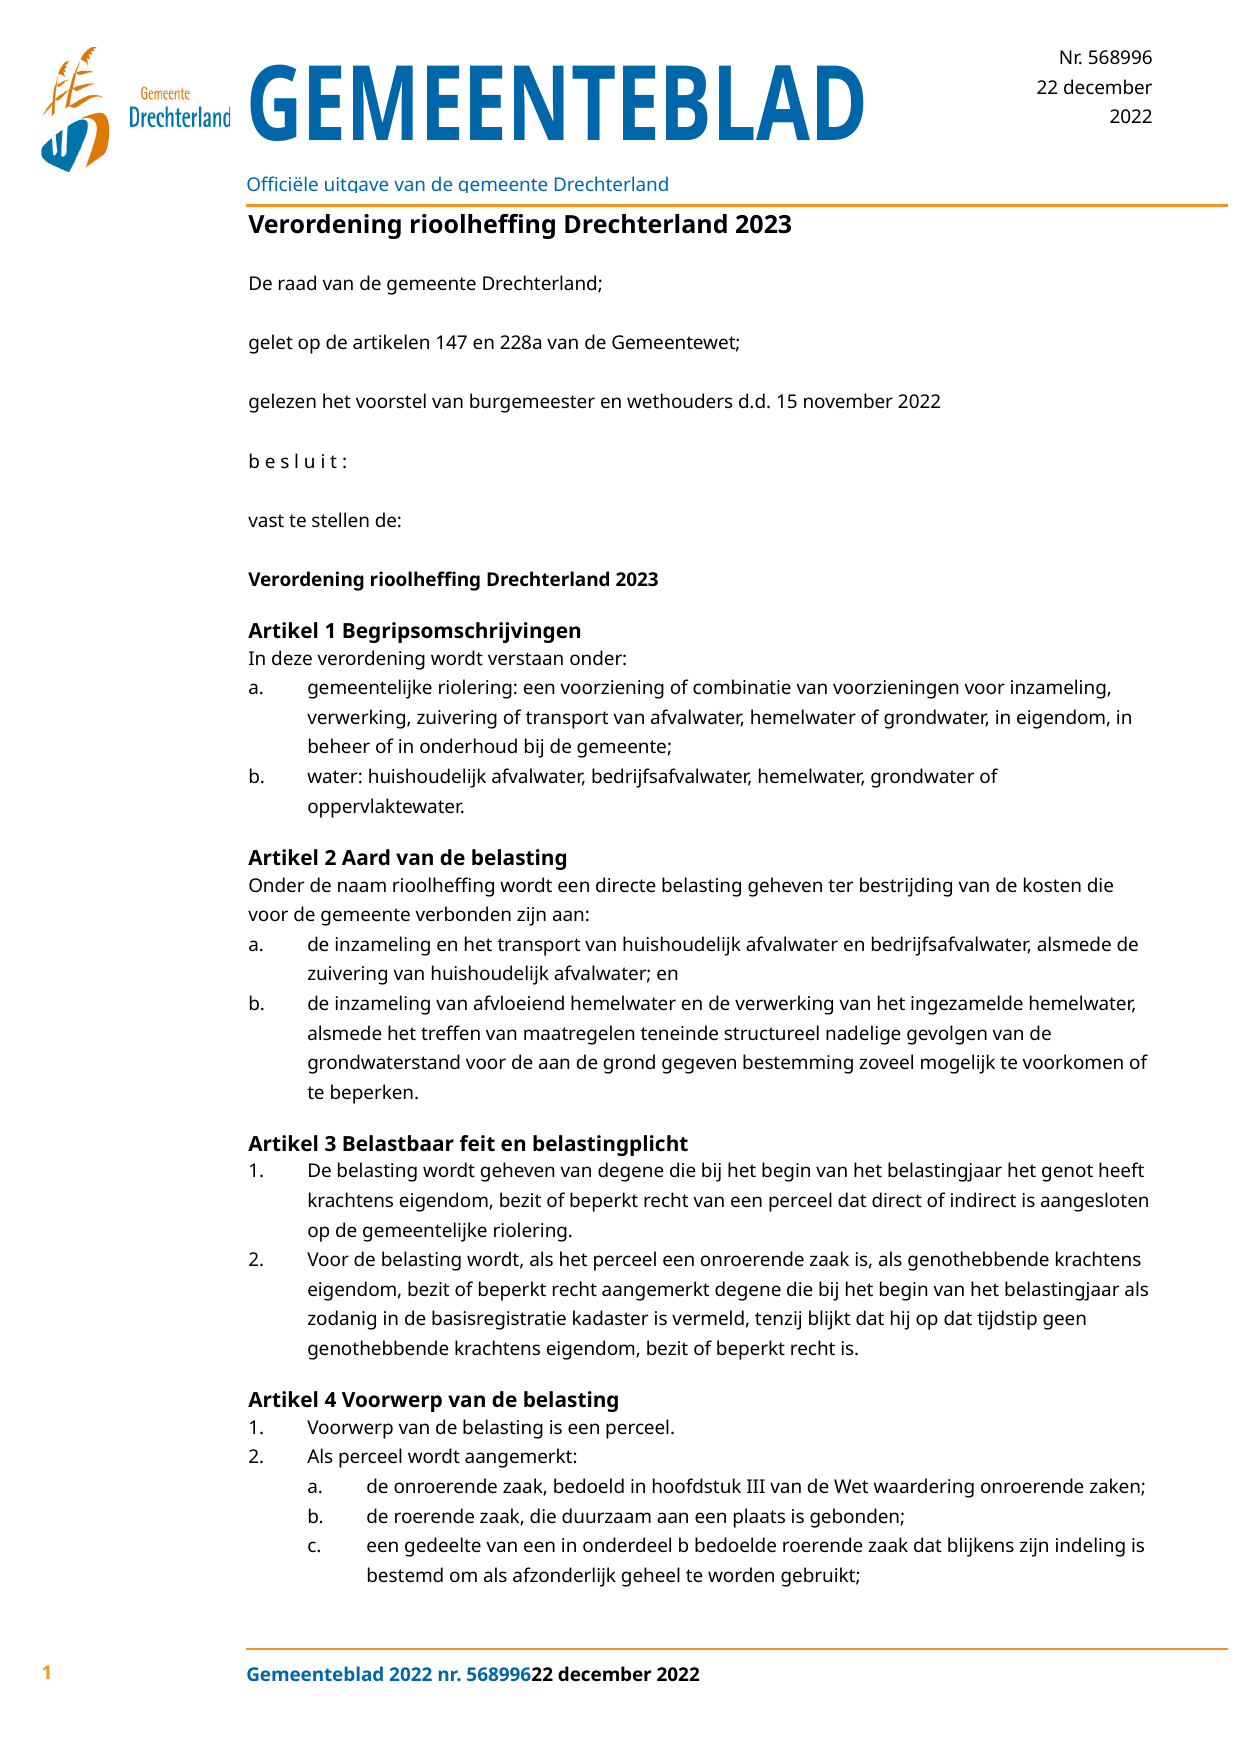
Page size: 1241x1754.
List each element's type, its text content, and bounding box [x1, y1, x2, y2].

text Artikel 1 Begripsomschrijvingen [248, 617, 1152, 645]
picture [226, 115, 231, 124]
picture [41, 158, 64, 172]
text b e s l u i t : [248, 448, 1152, 473]
text Onder de naam rioolheffing wordt een directe belasting geheven ter bestrijding van de kosten die voor de gemeente verbonden zijn aan: [248, 872, 1152, 927]
list een gedeelte van een in onderdeel b bedoelde roerende zaak dat blijkens zijn indeling is bestemd om als afzonderlijk geheel te worden gebruikt; [307, 1532, 1152, 1588]
list Voor de belasting wordt, als het perceel een onroerende zaak is, als genothebbende krachtens eigendom, bezit of beperkt recht aangemerkt degene die bij het begin van het belastingjaar als zodanig in de basisregistratie kadaster is vermeld, tenzij blijkt dat hij op dat tijdstip geen genothebbende krachtens eigendom, bezit of beperkt recht is. [248, 1246, 1152, 1361]
list Als perceel wordt aangemerkt: [248, 1444, 1152, 1469]
list de inzameling van afvloeiend hemelwater en de verwerking van het ingezamelde hemelwater, alsmede het treffen van maatregelen teneinde structureel nadelige gevolgen van de grondwaterstand voor de aan de grond gegeven bestemming zoveel mogelijk te voorkomen of te beperken. [248, 990, 1152, 1104]
list De belasting wordt geheven van degene die bij het begin van het belastingjaar het genot heeft krachtens eigendom, bezit of beperkt recht van een perceel dat direct of indirect is aangesloten op de gemeentelijke riolering. [248, 1158, 1152, 1243]
list gemeentelijke riolering: een voorziening of combinatie van voorzieningen voor inzameling, verwerking, zuivering of transport van afvalwater, hemelwater of grondwater, in eigendom, in beheer of in onderhoud bij de gemeente; [248, 674, 1152, 759]
text Verordening rioolheffing Drechterland 2023 [248, 207, 1152, 241]
list water: huishoudelijk afvalwater, bedrijfsafvalwater, hemelwater, grondwater of oppervlaktewater. [248, 763, 1152, 819]
text Verordening rioolheffing Drechterland 2023 [248, 566, 1152, 592]
picture [41, 47, 231, 172]
text Artikel 2 Aard van de belasting [248, 843, 1152, 872]
list de roerende zaak, die duurzaam aan een plaats is gebonden; [307, 1503, 1152, 1528]
list de onroerende zaak, bedoeld in hoofdstuk III van de Wet waardering onroerende zaken; [307, 1473, 1152, 1499]
text vast te stellen de: [248, 507, 1152, 533]
text Artikel 4 Voorwerp van de belasting [248, 1386, 1152, 1414]
text gelezen het voorstel van burgemeester en wethouders d.d. 15 november 2022 [248, 389, 1152, 414]
text gelet op de artikelen 147 en 228a van de Gemeentewet; [248, 329, 1152, 355]
list Voorwerp van de belasting is een perceel. [248, 1414, 1152, 1440]
text Artikel 3 Belastbaar feit en belastingplicht [248, 1129, 1152, 1158]
list de inzameling en het transport van huishoudelijk afvalwater en bedrijfsafvalwater, alsmede de zuivering van huishoudelijk afvalwater; en [248, 931, 1152, 986]
text In deze verordening wordt verstaan onder: [248, 645, 1152, 671]
text De raad van de gemeente Drechterland; [248, 270, 1152, 296]
